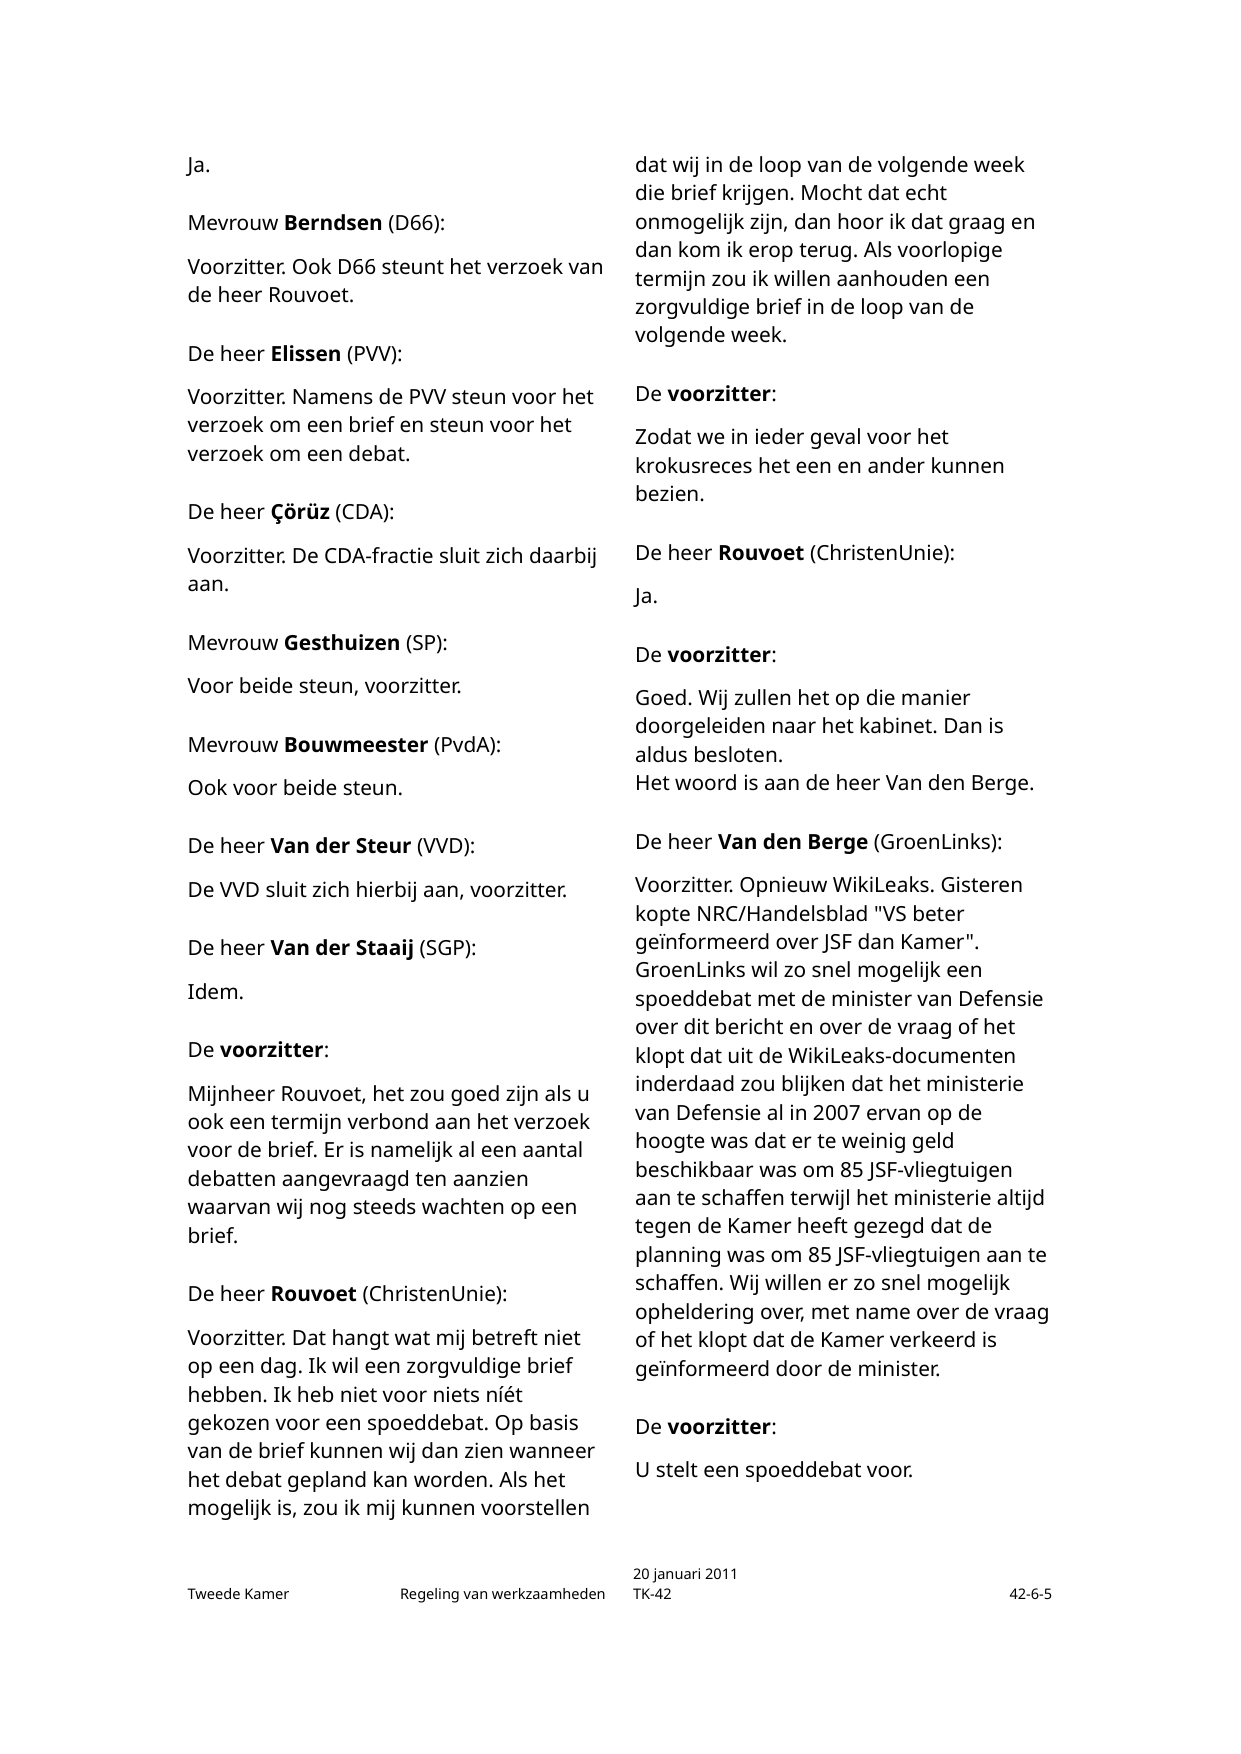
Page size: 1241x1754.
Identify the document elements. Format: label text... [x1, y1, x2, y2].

text De voorzitter: [635, 640, 1053, 668]
text Voorzitter. Namens de PVV steun voor het verzoek om een brief en steun voor het verzoek om een debat. [187, 382, 605, 467]
text Mevrouw Berndsen (D66): [187, 208, 605, 237]
text Mijnheer Rouvoet, het zou goed zijn als u ook een termijn verbond aan het verzoek voor de brief. Er is namelijk al een aantal debatten aangevraagd ten aanzien waarvan wij nog steeds wachten op een brief. [187, 1079, 605, 1249]
text De voorzitter: [187, 1035, 605, 1064]
text De heer Rouvoet (ChristenUnie): [635, 538, 1053, 566]
text De heer Elissen (PVV): [187, 339, 605, 367]
text U stelt een spoeddebat voor. [635, 1456, 1053, 1484]
text Mevrouw Bouwmeester (PvdA): [187, 730, 605, 758]
text Het woord is aan de heer Van den Berge. [635, 768, 1053, 797]
text Ja. [187, 150, 605, 178]
text De heer Çörüz (CDA): [187, 497, 605, 526]
text Mevrouw Gesthuizen (SP): [187, 628, 605, 656]
text Idem. [187, 977, 605, 1005]
text Voorzitter. Opnieuw WikiLeaks. Gisteren kopte NRC/Handelsblad "VS beter geïnformeerd over JSF dan Kamer". GroenLinks wil zo snel mogelijk een spoeddebat met de minister van Defensie over dit bericht en over de vraag of het klopt dat uit de WikiLeaks-documenten inderdaad zou blijken dat het ministerie van Defensie al in 2007 ervan op de hoogte was dat er te weinig geld beschikbaar was om 85 JSF-vliegtuigen aan te schaffen terwijl het ministerie altijd tegen de Kamer heeft gezegd dat de planning was om 85 JSF-vliegtuigen aan te schaffen. Wij willen er zo snel mogelijk opheldering over, met name over de vraag of het klopt dat de Kamer verkeerd is geïnformeerd door de minister. [635, 870, 1053, 1382]
text De voorzitter: [635, 379, 1053, 407]
text Ja. [635, 581, 1053, 610]
text De heer Van den Berge (GroenLinks): [635, 827, 1053, 855]
text Zodat we in ieder geval voor het krokusreces het een en ander kunnen bezien. [635, 422, 1053, 508]
text De VVD sluit zich hierbij aan, voorzitter. [187, 875, 605, 903]
text Ook voor beide steun. [187, 773, 605, 802]
text Voorzitter. Dat hangt wat mij betreft niet op een dag. Ik wil een zorgvuldige brief hebben. Ik heb niet voor niets níét gekozen voor een spoeddebat. Op basis van de brief kunnen wij dan zien wanneer het debat gepland kan worden. Als het mogelijk is, zou ik mij kunnen voorstellen [187, 1323, 605, 1522]
text dat wij in de loop van de volgende week die brief krijgen. Mocht dat echt onmogelijk zijn, dan hoor ik dat graag en dan kom ik erop terug. Als voorlopige termijn zou ik willen aanhouden een zorgvuldige brief in de loop van de volgende week. [635, 150, 1053, 349]
text De voorzitter: [635, 1412, 1053, 1441]
text De heer Van der Staaij (SGP): [187, 933, 605, 962]
text Voor beide steun, voorzitter. [187, 671, 605, 700]
text De heer Rouvoet (ChristenUnie): [187, 1279, 605, 1308]
text Voorzitter. Ook D66 steunt het verzoek van de heer Rouvoet. [187, 252, 605, 309]
text De heer Van der Steur (VVD): [187, 832, 605, 860]
text Voorzitter. De CDA-fractie sluit zich daarbij aan. [187, 541, 605, 598]
text Goed. Wij zullen het op die manier doorgeleiden naar het kabinet. Dan is aldus besloten. [635, 683, 1053, 768]
